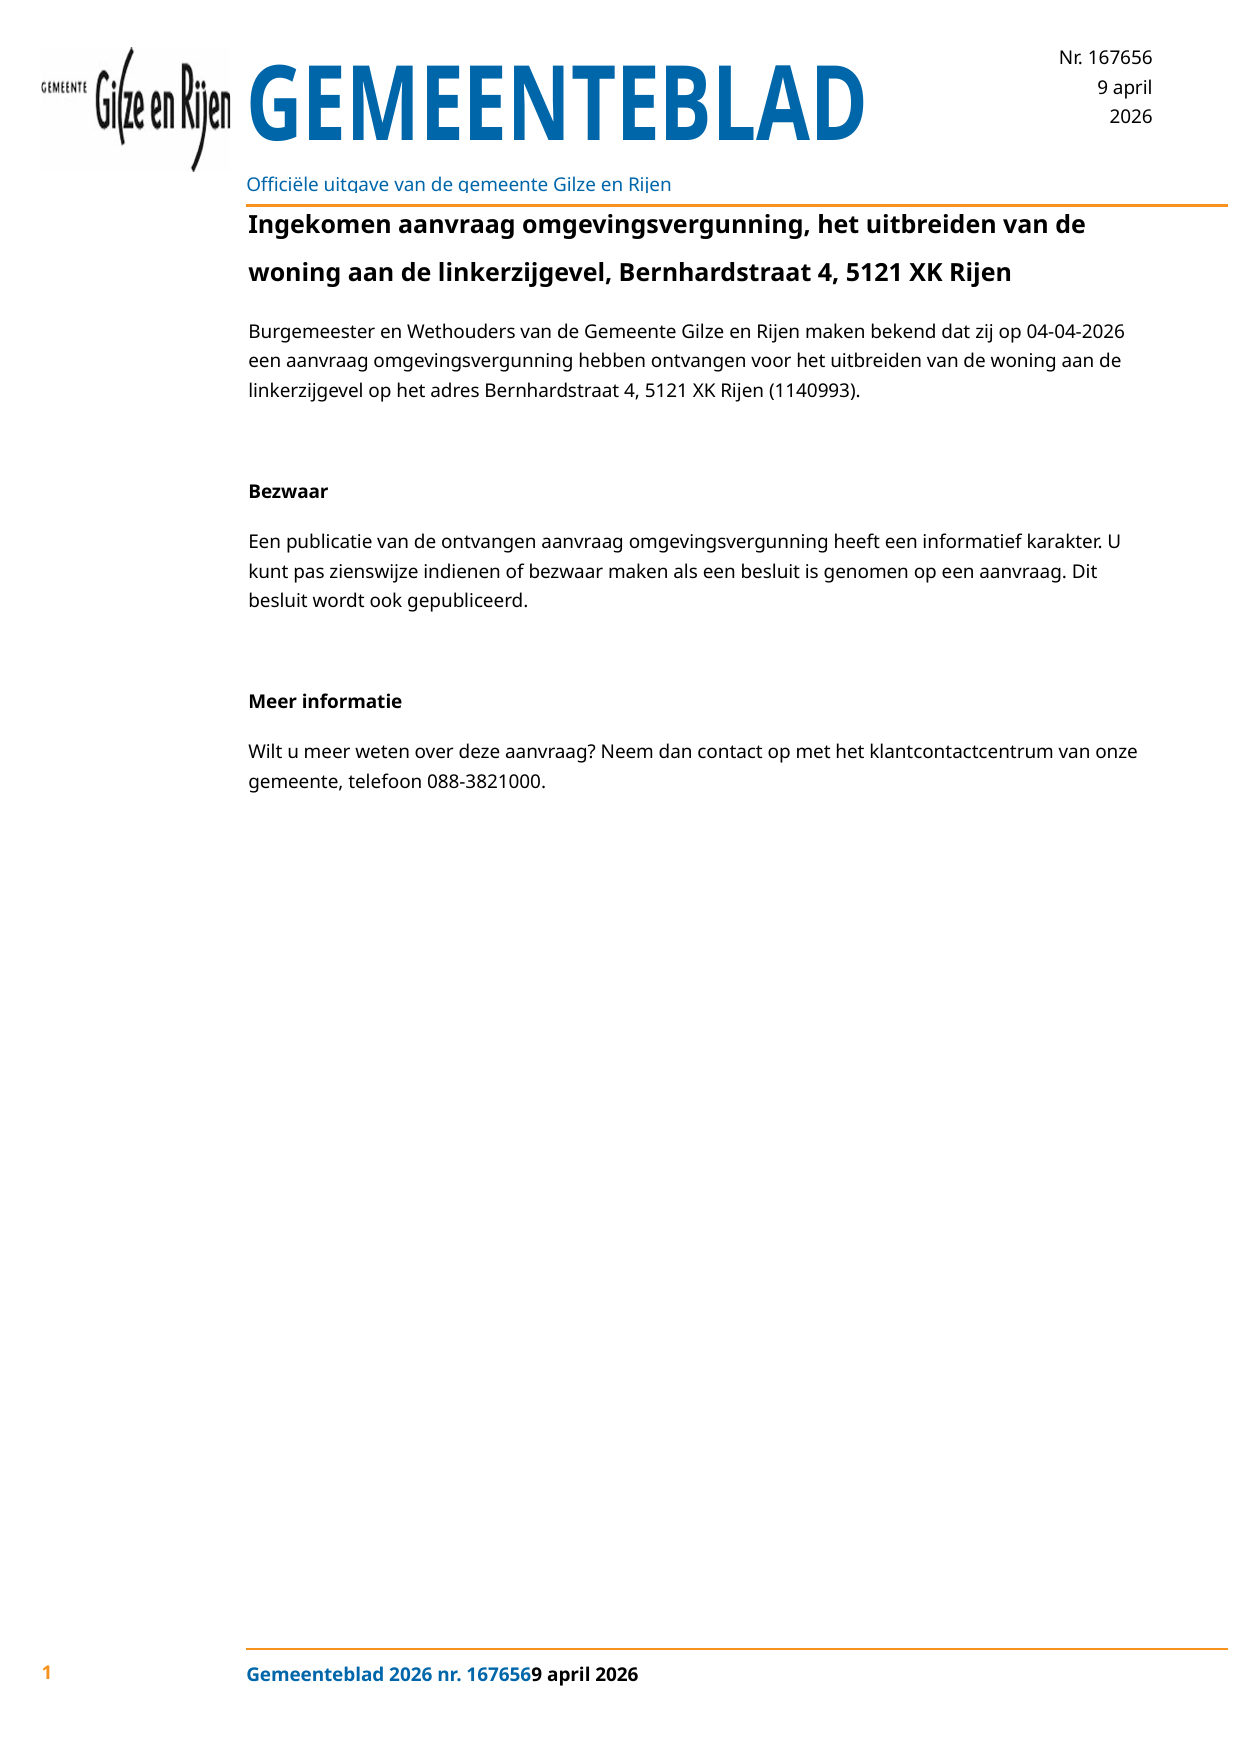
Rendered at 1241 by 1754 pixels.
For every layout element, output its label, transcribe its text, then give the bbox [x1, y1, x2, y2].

text Meer informatie [248, 688, 1152, 714]
text Een publicatie van de ontvangen aanvraag omgevingsvergunning heeft een informatief karakter. U kunt pas zienswijze indienen of bezwaar maken als een besluit is genomen op een aanvraag. Dit besluit wordt ook gepubliceerd. [248, 528, 1152, 613]
text Ingekomen aanvraag omgevingsvergunning, het uitbreiden van de woning aan de linkerzijgevel, Bernhardstraat 4, 5121 XK Rijen [248, 207, 1152, 288]
text Wilt u meer weten over deze aanvraag? Neem dan contact op met het klantcontactcentrum van onze gemeente, telefoon 088-3821000. [248, 739, 1152, 794]
text Burgemeester en Wethouders van de Gemeente Gilze en Rijen maken bekend dat zij op 04-04-2026 een aanvraag omgevingsvergunning hebben ontvangen voor het uitbreiden van de woning aan de linkerzijgevel op het adres Bernhardstraat 4, 5121 XK Rijen (1140993). [248, 318, 1152, 403]
picture [41, 47, 231, 172]
text Bezwaar [248, 478, 1152, 504]
